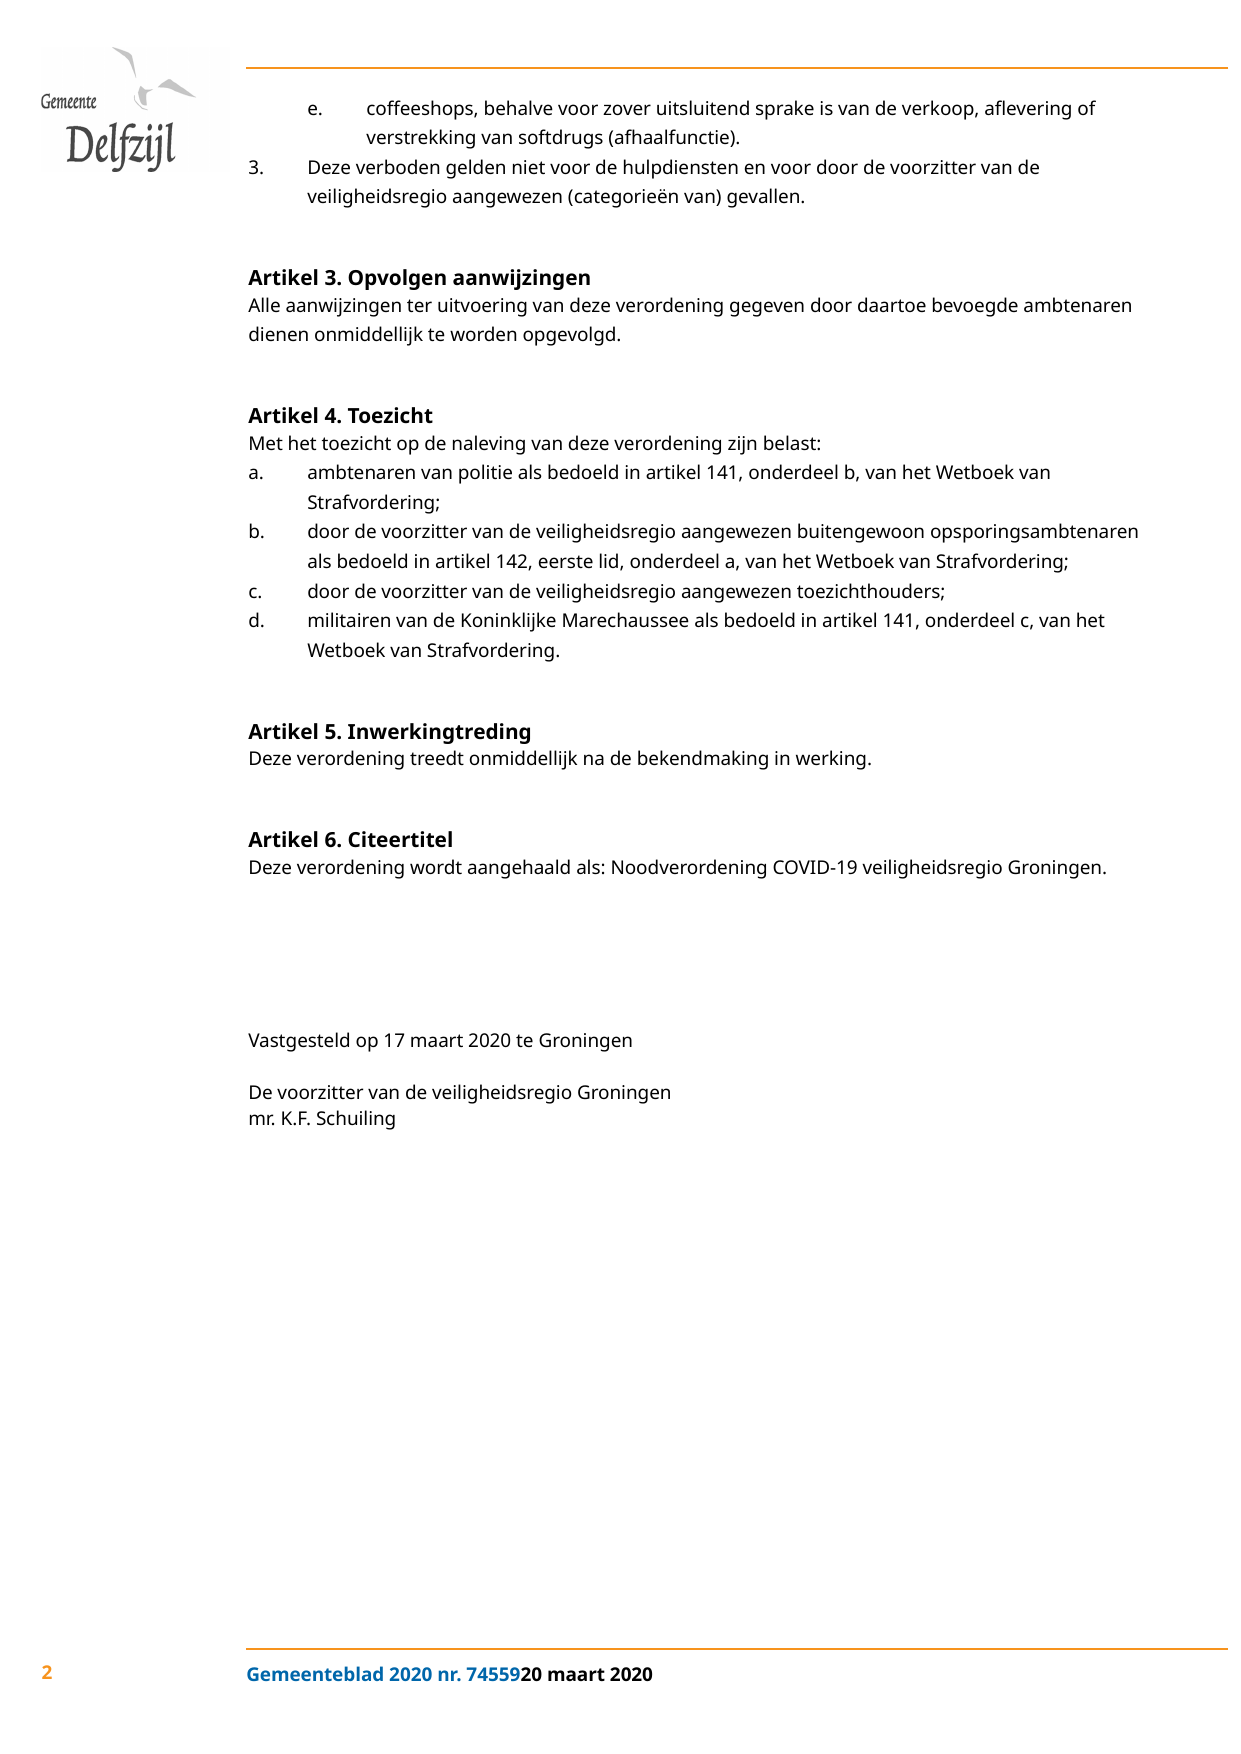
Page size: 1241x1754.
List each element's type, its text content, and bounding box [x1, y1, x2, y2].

list Deze verboden gelden niet voor de hulpdiensten en voor door de voorzitter van de veiligheidsregio aangewezen (categorieën van) gevallen. [248, 154, 1152, 209]
list coffeeshops, behalve voor zover uitsluitend sprake is van de verkoop, aflevering of verstrekking van softdrugs (afhaalfunctie). [307, 95, 1152, 150]
text Artikel 6. Citeertitel [248, 826, 1152, 854]
list ambtenaren van politie als bedoeld in artikel 141, onderdeel b, van het Wetboek van Strafvordering; [248, 459, 1152, 515]
list door de voorzitter van de veiligheidsregio aangewezen toezichthouders; [248, 578, 1152, 604]
text Alle aanwijzingen ter uitvoering van deze verordening gegeven door daartoe bevoegde ambtenaren dienen onmiddellijk te worden opgevolgd. [248, 292, 1152, 347]
list door de voorzitter van de veiligheidsregio aangewezen buitengewoon opsporingsambtenaren als bedoeld in artikel 142, eerste lid, onderdeel a, van het Wetboek van Strafvordering; [248, 519, 1152, 574]
text Artikel 4. Toezicht [248, 402, 1152, 430]
list militairen van de Koninklijke Marechaussee als bedoeld in artikel 141, onderdeel c, van het Wetboek van Strafvordering. [248, 607, 1152, 663]
text Deze verordening wordt aangehaald als: Noodverordening COVID-19 veiligheidsregio Groningen. [248, 854, 1152, 880]
text Vastgesteld op 17 maart 2020 te Groningen [248, 1028, 1152, 1053]
text Met het toezicht op de naleving van deze verordening zijn belast: [248, 430, 1152, 456]
text Deze verordening treedt onmiddellijk na de bekendmaking in werking. [248, 746, 1152, 771]
picture [41, 47, 231, 172]
text De voorzitter van de veiligheidsregio Groningen [248, 1079, 1152, 1105]
text mr. K.F. Schuiling [248, 1105, 1152, 1131]
text Artikel 5. Inwerkingtreding [248, 717, 1152, 746]
text Artikel 3. Opvolgen aanwijzingen [248, 263, 1152, 292]
